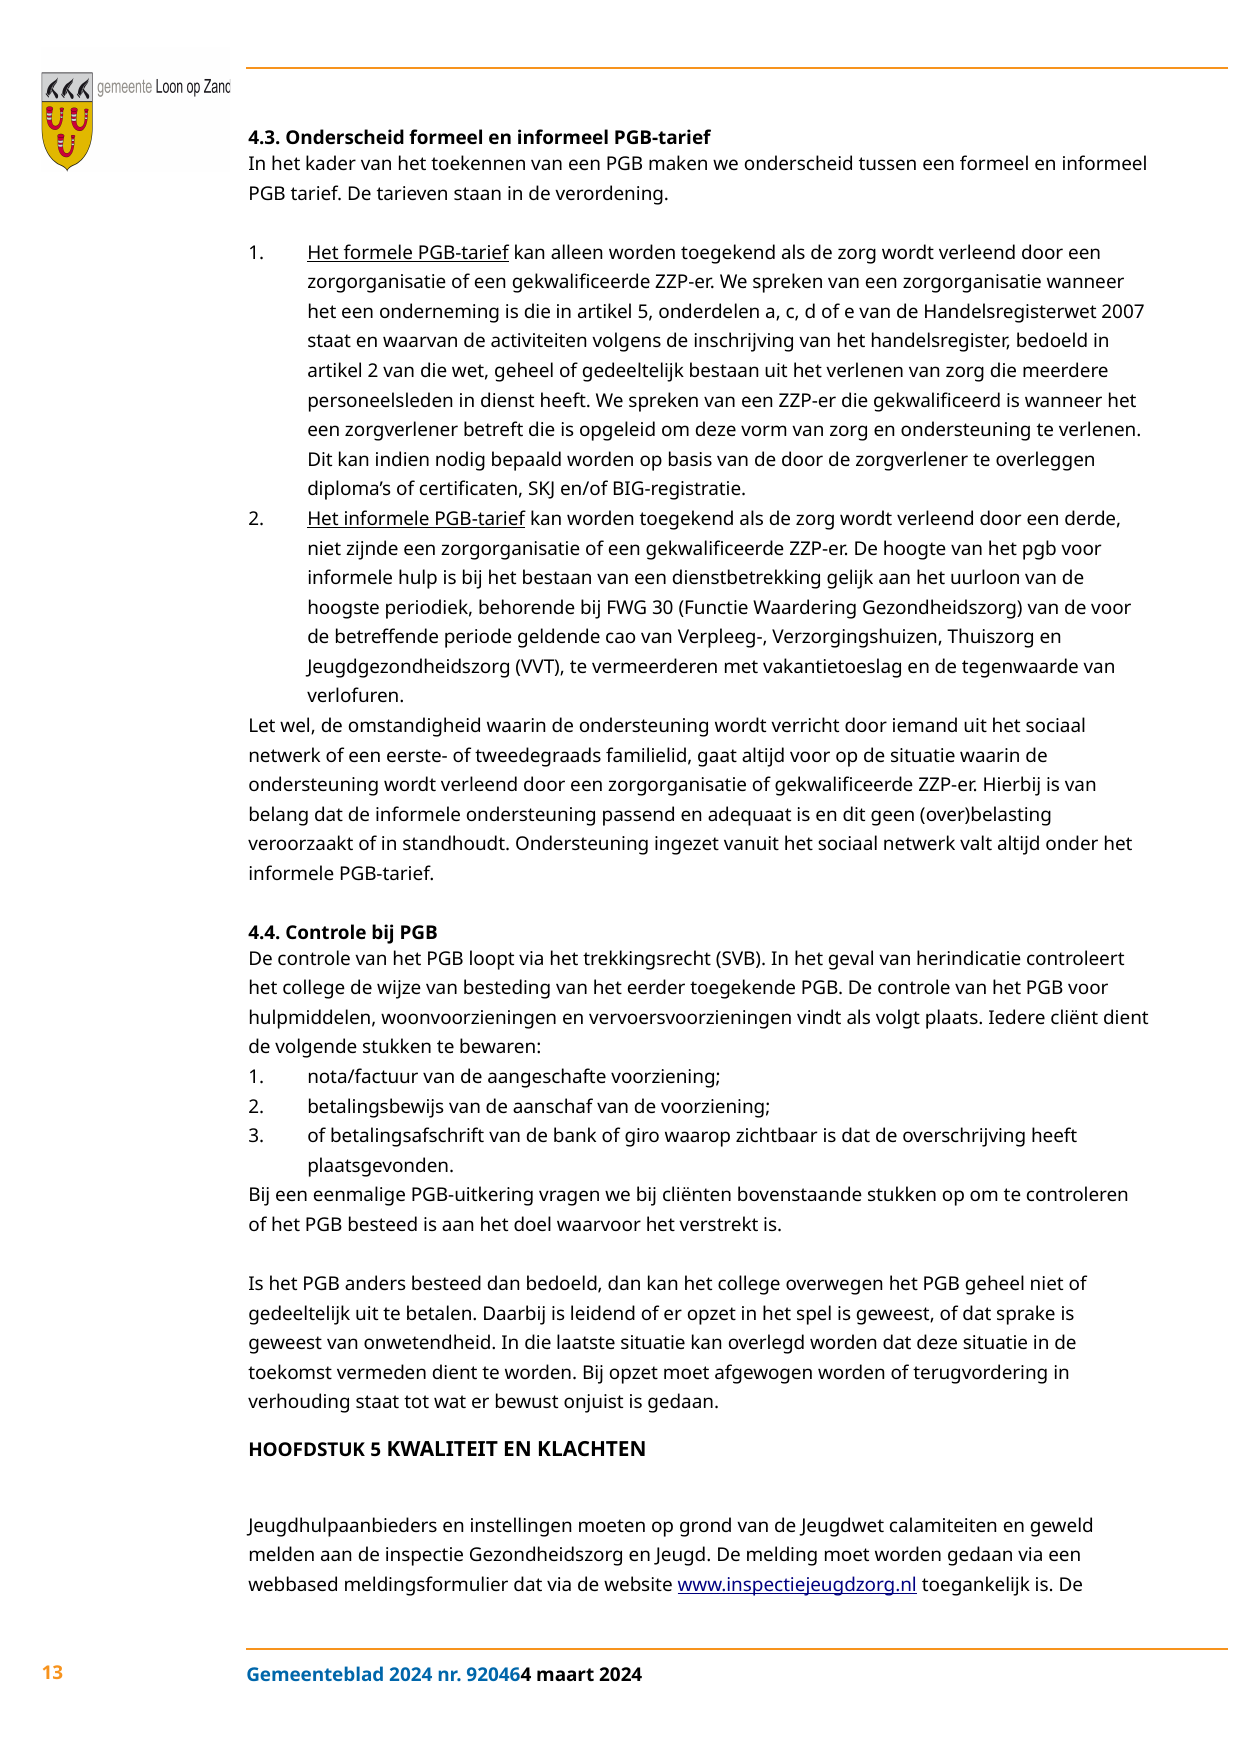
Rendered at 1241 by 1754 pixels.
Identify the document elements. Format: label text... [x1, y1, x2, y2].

text 4.4. Controle bij PGB [248, 919, 1152, 945]
list Het informele PGB-tarief kan worden toegekend als de zorg wordt verleend door een derde, niet zijnde een zorgorganisatie of een gekwalificeerde ZZP-er. De hoogte van het pgb voor informele hulp is bij het bestaan van een dienstbetrekking gelijk aan het uurloon van de hoogste periodiek, behorende bij FWG 30 (Functie Waardering Gezondheidszorg) van de voor de betreffende periode geldende cao van Verpleeg-, Verzorgingshuizen, Thuiszorg en Jeugdgezondheidszorg (VVT), te vermeerderen met vakantietoeslag en de tegenwaarde van verlofuren. [248, 505, 1152, 708]
list Het formele PGB-tarief kan alleen worden toegekend als de zorg wordt verleend door een zorgorganisatie of een gekwalificeerde ZZP-er. We spreken van een zorgorganisatie wanneer het een onderneming is die in artikel 5, onderdelen a, c, d of e van de Handelsregisterwet 2007 staat en waarvan de activiteiten volgens de inschrijving van het handelsregister, bedoeld in artikel 2 van die wet, geheel of gedeeltelijk bestaan uit het verlenen van zorg die meerdere personeelsleden in dienst heeft. We spreken van een ZZP-er die gekwalificeerd is wanneer het een zorgverlener betreft die is opgeleid om deze vorm van zorg en ondersteuning te verlenen. Dit kan indien nodig bepaald worden op basis van de door de zorgverlener te overleggen diploma’s of certificaten, SKJ en/of BIG-registratie. [248, 239, 1152, 501]
list of betalingsafschrift van de bank of giro waarop zichtbaar is dat de overschrijving heeft plaatsgevonden. [248, 1122, 1152, 1178]
text De controle van het PGB loopt via het trekkingsrecht (SVB). In het geval van herindicatie controleert het college de wijze van besteding van het eerder toegekende PGB. De controle van het PGB voor hulpmiddelen, woonvoorzieningen en vervoersvoorzieningen vindt als volgt plaats. Iedere cliënt dient de volgende stukken te bewaren: [248, 945, 1152, 1059]
text Jeugdhulpaanbieders en instellingen moeten op grond van de Jeugdwet calamiteiten en geweld melden aan de inspectie Gezondheidszorg en Jeugd. De melding moet worden gedaan via een webbased meldingsformulier dat via de website www.inspectiejeugdzorg.nl toegankelijk is. De [248, 1512, 1152, 1597]
list nota/factuur van de aangeschafte voorziening; [248, 1063, 1152, 1089]
text In het kader van het toekennen van een PGB maken we onderscheid tussen een formeel en informeel PGB tarief. De tarieven staan in de verordening. [248, 150, 1152, 205]
text Is het PGB anders besteed dan bedoeld, dan kan het college overwegen het PGB geheel niet of gedeeltelijk uit te betalen. Daarbij is leidend of er opzet in het spel is geweest, of dat sprake is geweest van onwetendheid. In die laatste situatie kan overlegd worden dat deze situatie in de toekomst vermeden dient te worden. Bij opzet moet afgewogen worden of terugvordering in verhouding staat tot wat er bewust onjuist is gedaan. [248, 1270, 1152, 1414]
text Bij een eenmalige PGB-uitkering vragen we bij cliënten bovenstaande stukken op om te controleren of het PGB besteed is aan het doel waarvoor het verstrekt is. [248, 1182, 1152, 1237]
list betalingsbewijs van de aanschaf van de voorziening; [248, 1093, 1152, 1119]
text Let wel, de omstandigheid waarin de ondersteuning wordt verricht door iemand uit het sociaal netwerk of een eerste- of tweedegraads familielid, gaat altijd voor op de situatie waarin de ondersteuning wordt verleend door een zorgorganisatie of gekwalificeerde ZZP-er. Hierbij is van belang dat de informele ondersteuning passend en adequaat is en dit geen (over)belasting veroorzaakt of in standhoudt. Ondersteuning ingezet vanuit het sociaal netwerk valt altijd onder het informele PGB-tarief. [248, 712, 1152, 886]
text HOOFDSTUK 5 KWALITEIT EN KLACHTEN [248, 1434, 1152, 1463]
text 4.3. Onderscheid formeel en informeel PGB-tarief [248, 124, 1152, 150]
picture [41, 47, 231, 172]
